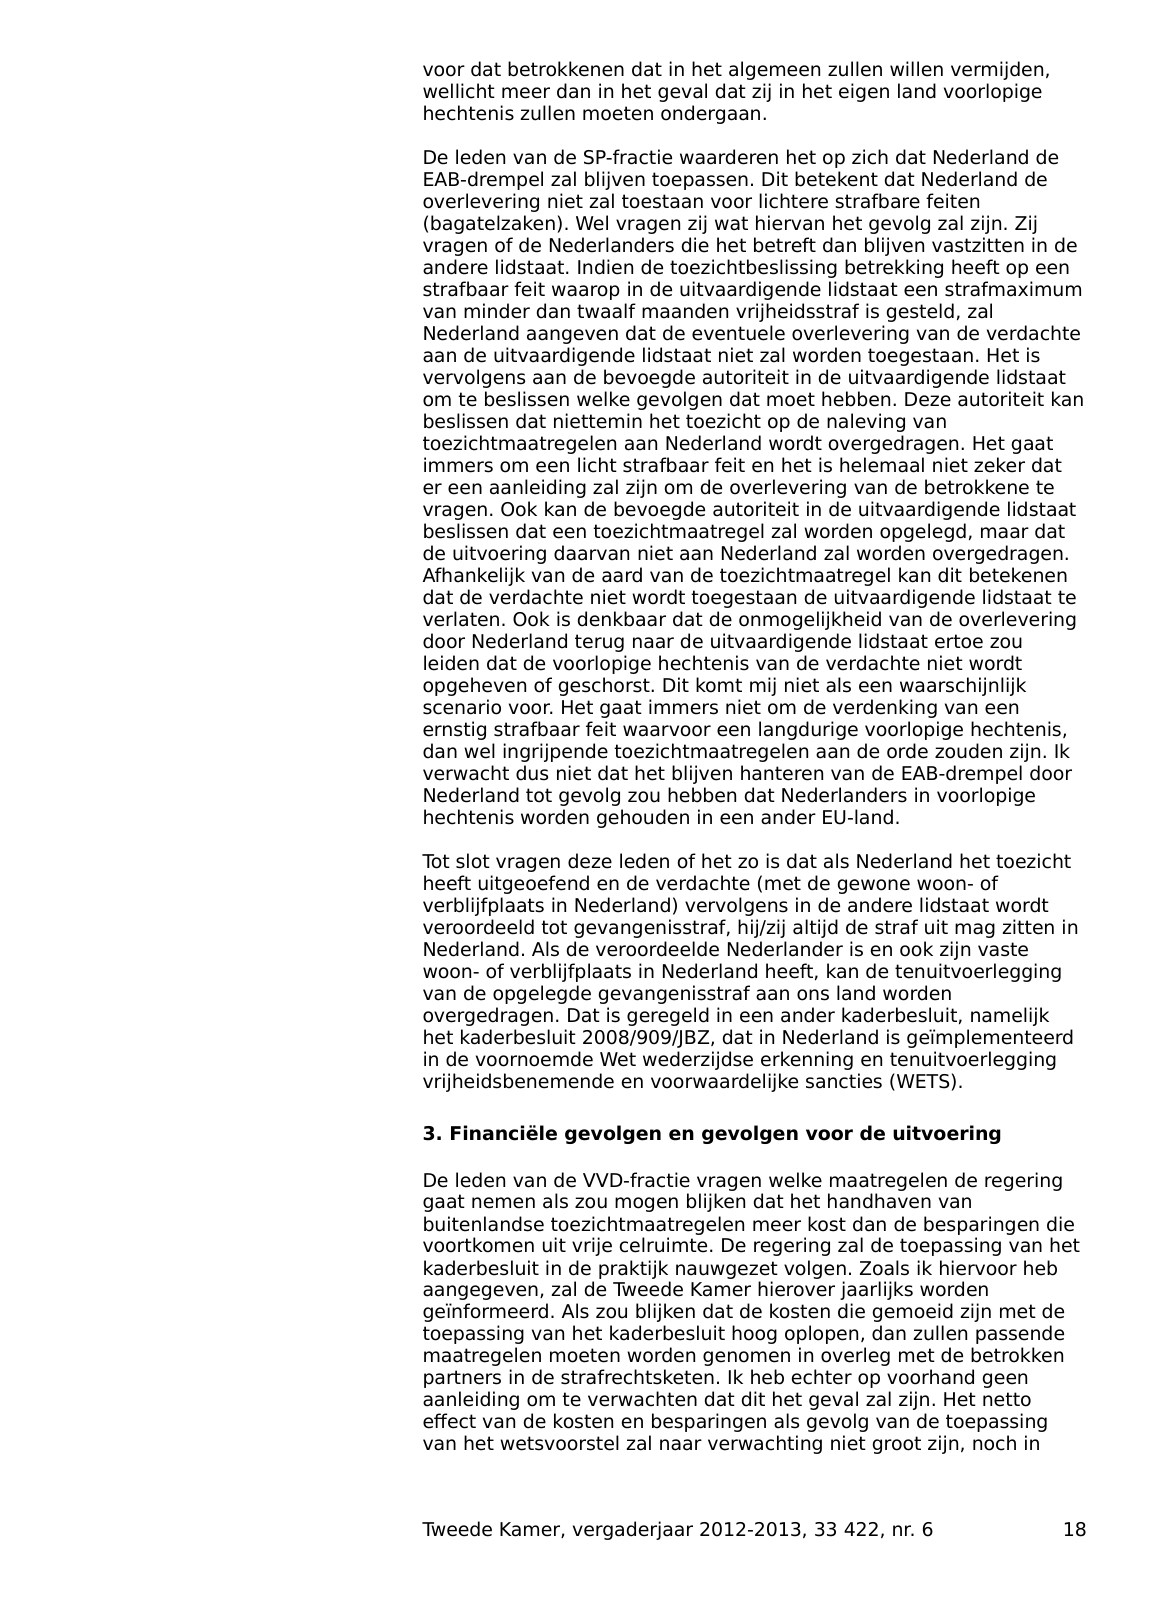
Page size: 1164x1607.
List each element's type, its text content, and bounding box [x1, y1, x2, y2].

text De leden van de SP-fractie waarderen het op zich dat Nederland de EAB-drempel zal blijven toepassen. Dit betekent dat Nederland de overlevering niet zal toestaan voor lichtere strafbare feiten (bagatelzaken). Wel vragen zij wat hiervan het gevolg zal zijn. Zij vragen of de Nederlanders die het betreft dan blijven vastzitten in de andere lidstaat. Indien de toezichtbeslissing betrekking heeft op een strafbaar feit waarop in de uitvaardigende lidstaat een strafmaximum van minder dan twaalf maanden vrijheidsstraf is gesteld, zal Nederland aangeven dat de eventuele overlevering van de verdachte aan de uitvaardigende lidstaat niet zal worden toegestaan. Het is vervolgens aan de bevoegde autoriteit in de uitvaardigende lidstaat om te beslissen welke gevolgen dat moet hebben. Deze autoriteit kan beslissen dat niettemin het toezicht op de naleving van toezichtmaatregelen aan Nederland wordt overgedragen. Het gaat immers om een licht strafbaar feit en het is helemaal niet zeker dat er een aanleiding zal zijn om de overlevering van de betrokkene te vragen. Ook kan de bevoegde autoriteit in de uitvaardigende lidstaat beslissen dat een toezichtmaatregel zal worden opgelegd, maar dat de uitvoering daarvan niet aan Nederland zal worden overgedragen. Afhankelijk van de aard van de toezichtmaatregel kan dit betekenen dat de verdachte niet wordt toegestaan de uitvaardigende lidstaat te verlaten. Ook is denkbaar dat de onmogelijkheid van de overlevering door Nederland terug naar de uitvaardigende lidstaat ertoe zou leiden dat de voorlopige hechtenis van de verdachte niet wordt opgeheven of geschorst. Dit komt mij niet als een waarschijnlijk scenario voor. Het gaat immers niet om de verdenking van een ernstig strafbaar feit waarvoor een langdurige voorlopige hechtenis, dan wel ingrijpende toezichtmaatregelen aan de orde zouden zijn. Ik verwacht dus niet dat het blijven hanteren van de EAB-drempel door Nederland tot gevolg zou hebben dat Nederlanders in voorlopige hechtenis worden gehouden in een ander EU-land. [422, 147, 1087, 828]
subtitle 3. Financiële gevolgen en gevolgen voor de uitvoering [422, 1122, 1087, 1144]
text voor dat betrokkenen dat in het algemeen zullen willen vermijden, wellicht meer dan in het geval dat zij in het eigen land voorlopige hechtenis zullen moeten ondergaan. [422, 59, 1087, 125]
text Tot slot vragen deze leden of het zo is dat als Nederland het toezicht heeft uitgeoefend en de verdachte (met de gewone woon- of verblijfplaats in Nederland) vervolgens in de andere lidstaat wordt veroordeeld tot gevangenisstraf, hij/zij altijd de straf uit mag zitten in Nederland. Als de veroordeelde Nederlander is en ook zijn vaste woon- of verblijfplaats in Nederland heeft, kan de tenuitvoerlegging van de opgelegde gevangenisstraf aan ons land worden overgedragen. Dat is geregeld in een ander kaderbesluit, namelijk het kaderbesluit 2008/909/JBZ, dat in Nederland is geïmplementeerd in de voornoemde Wet wederzijdse erkenning en tenuitvoerlegging vrijheidsbenemende en voorwaardelijke sancties (WETS). [422, 851, 1087, 1092]
text De leden van de VVD-fractie vragen welke maatregelen de regering gaat nemen als zou mogen blijken dat het handhaven van buitenlandse toezichtmaatregelen meer kost dan de besparingen die voortkomen uit vrije celruimte. De regering zal de toepassing van het kaderbesluit in de praktijk nauwgezet volgen. Zoals ik hiervoor heb aangegeven, zal de Tweede Kamer hierover jaarlijks worden geïnformeerd. Als zou blijken dat de kosten die gemoeid zijn met de toepassing van het kaderbesluit hoog oplopen, dan zullen passende maatregelen moeten worden genomen in overleg met de betrokken partners in de strafrechtsketen. Ik heb echter op voorhand geen aanleiding om te verwachten dat dit het geval zal zijn. Het netto effect van de kosten en besparingen als gevolg van de toepassing van het wetsvoorstel zal naar verwachting niet groot zijn, noch in [422, 1169, 1087, 1455]
